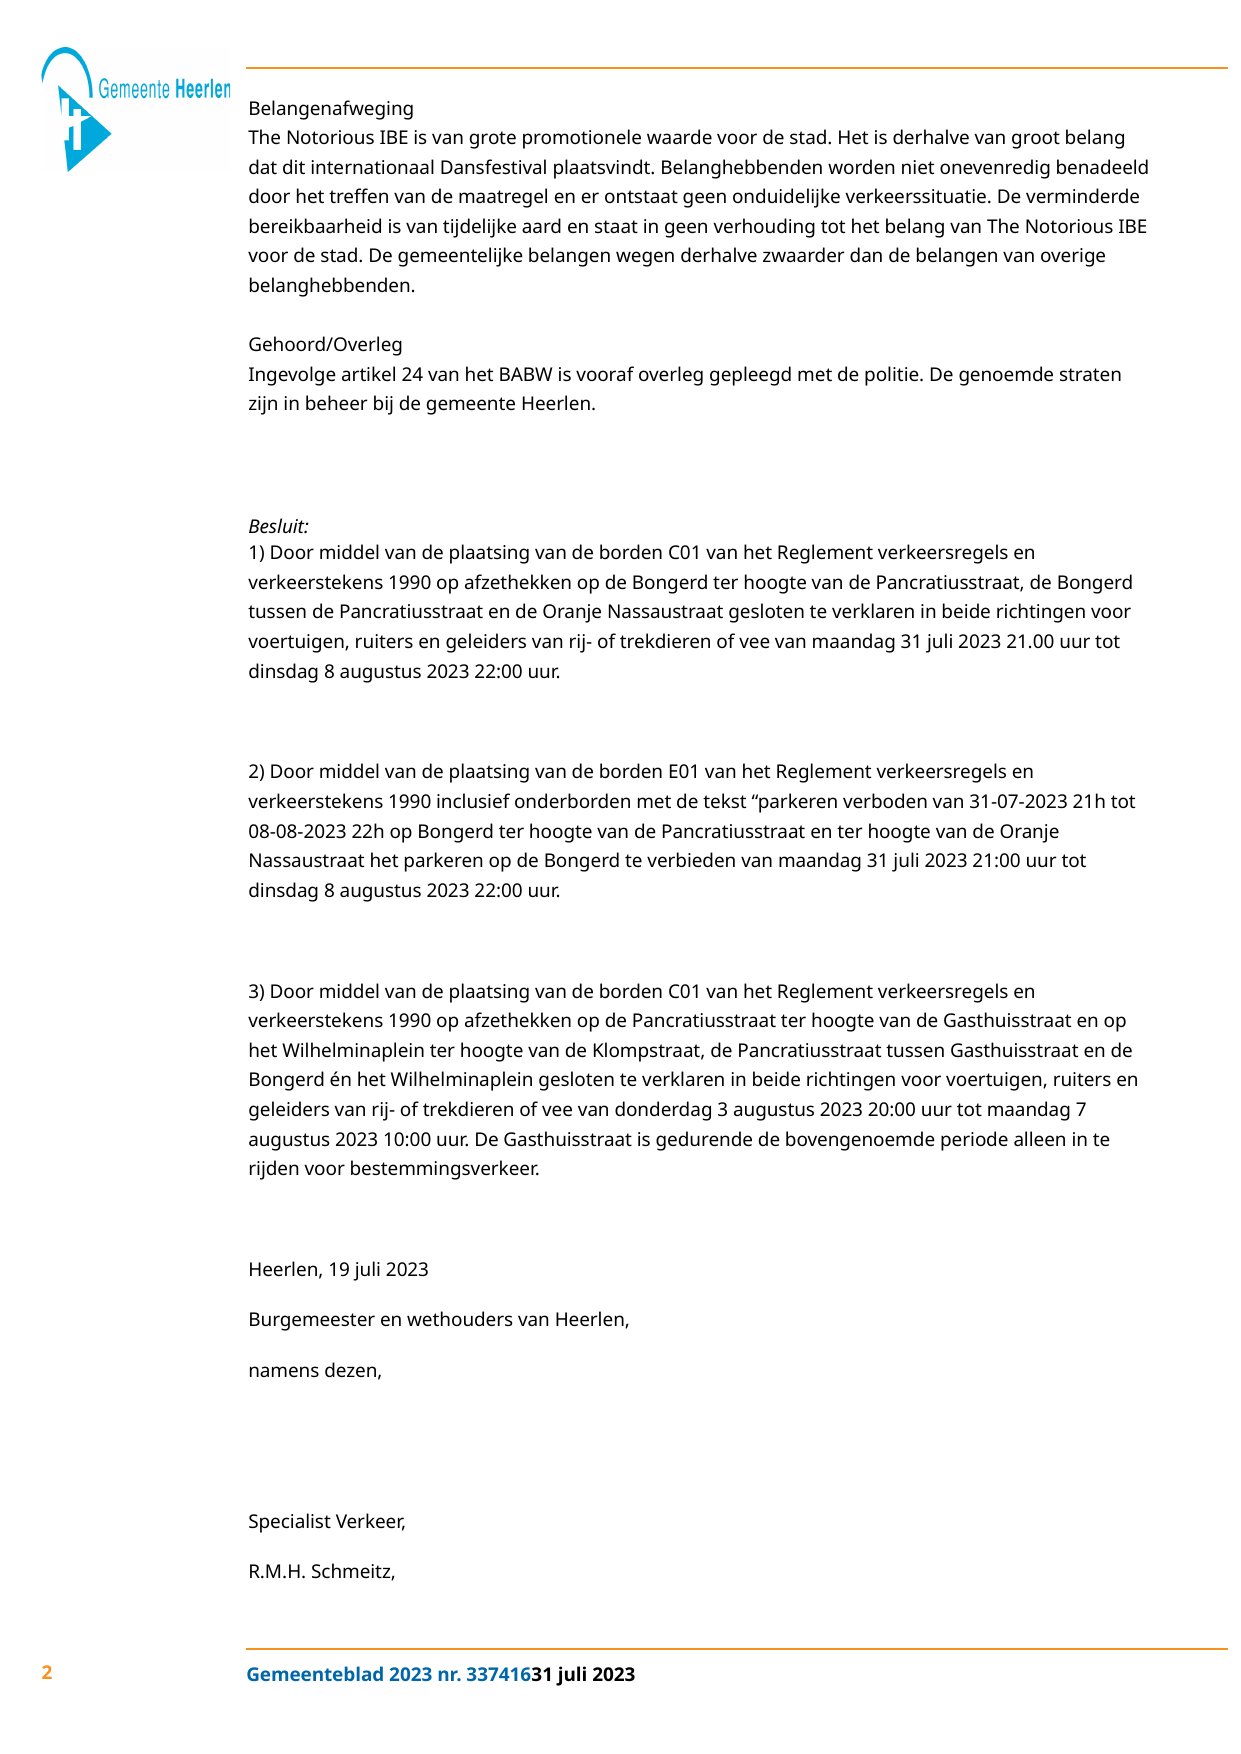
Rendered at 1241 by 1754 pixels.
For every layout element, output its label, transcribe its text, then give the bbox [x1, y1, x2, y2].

text Gehoord/Overleg [248, 331, 1152, 357]
picture [41, 47, 59, 70]
text Burgemeester en wethouders van Heerlen, [248, 1307, 1152, 1332]
text Ingevolge artikel 24 van het BABW is vooraf overleg gepleegd met de politie. De genoemde straten zijn in beheer bij de gemeente Heerlen. [248, 361, 1152, 416]
text R.M.H. Schmeitz, [248, 1559, 1152, 1584]
text 3) Door middel van de plaatsing van de borden C01 van het Reglement verkeersregels en verkeerstekens 1990 op afzethekken op de Pancratiusstraat ter hoogte van de Gasthuisstraat en op het Wilhelminaplein ter hoogte van de Klompstraat, de Pancratiusstraat tussen Gasthuisstraat en de Bongerd én het Wilhelminaplein gesloten te verklaren in beide richtingen voor voertuigen, ruiters en geleiders van rij- of trekdieren of vee van donderdag 3 augustus 2023 20:00 uur tot maandag 7 augustus 2023 10:00 uur. De Gasthuisstraat is gedurende de bovengenoemde periode alleen in te rijden voor bestemmingsverkeer. [248, 978, 1152, 1181]
text namens dezen, [248, 1357, 1152, 1383]
text 2) Door middel van de plaatsing van de borden E01 van het Reglement verkeersregels en verkeerstekens 1990 inclusief onderborden met de tekst “parkeren verboden van 31-07-2023 21h tot 08-08-2023 22h op Bongerd ter hoogte van de Pancratiusstraat en ter hoogte van de Oranje Nassaustraat het parkeren op de Bongerd te verbieden van maandag 31 juli 2023 21:00 uur tot dinsdag 8 augustus 2023 22:00 uur. [248, 759, 1152, 903]
text The Notorious IBE is van grote promotionele waarde voor de stad. Het is derhalve van groot belang dat dit internationaal Dansfestival plaatsvindt. Belanghebbenden worden niet onevenredig benadeeld door het treffen van de maatregel en er ontstaat geen onduidelijke verkeerssituatie. De verminderde bereikbaarheid is van tijdelijke aard en staat in geen verhouding tot het belang van The Notorious IBE voor de stad. De gemeentelijke belangen wegen derhalve zwaarder dan de belangen van overige belanghebbenden. [248, 124, 1152, 298]
text 1) Door middel van de plaatsing van de borden C01 van het Reglement verkeersregels en verkeerstekens 1990 op afzethekken op de Bongerd ter hoogte van de Pancratiusstraat, de Bongerd tussen de Pancratiusstraat en de Oranje Nassaustraat gesloten te verklaren in beide richtingen voor voertuigen, ruiters en geleiders van rij- of trekdieren of vee van maandag 31 juli 2023 21.00 uur tot dinsdag 8 augustus 2023 22:00 uur. [248, 539, 1152, 683]
text Specialist Verkeer, [248, 1508, 1152, 1534]
text Belangenafweging [248, 95, 1152, 121]
text Besluit: [248, 514, 1152, 539]
text Heerlen, 19 juli 2023 [248, 1256, 1152, 1282]
picture [41, 47, 231, 172]
